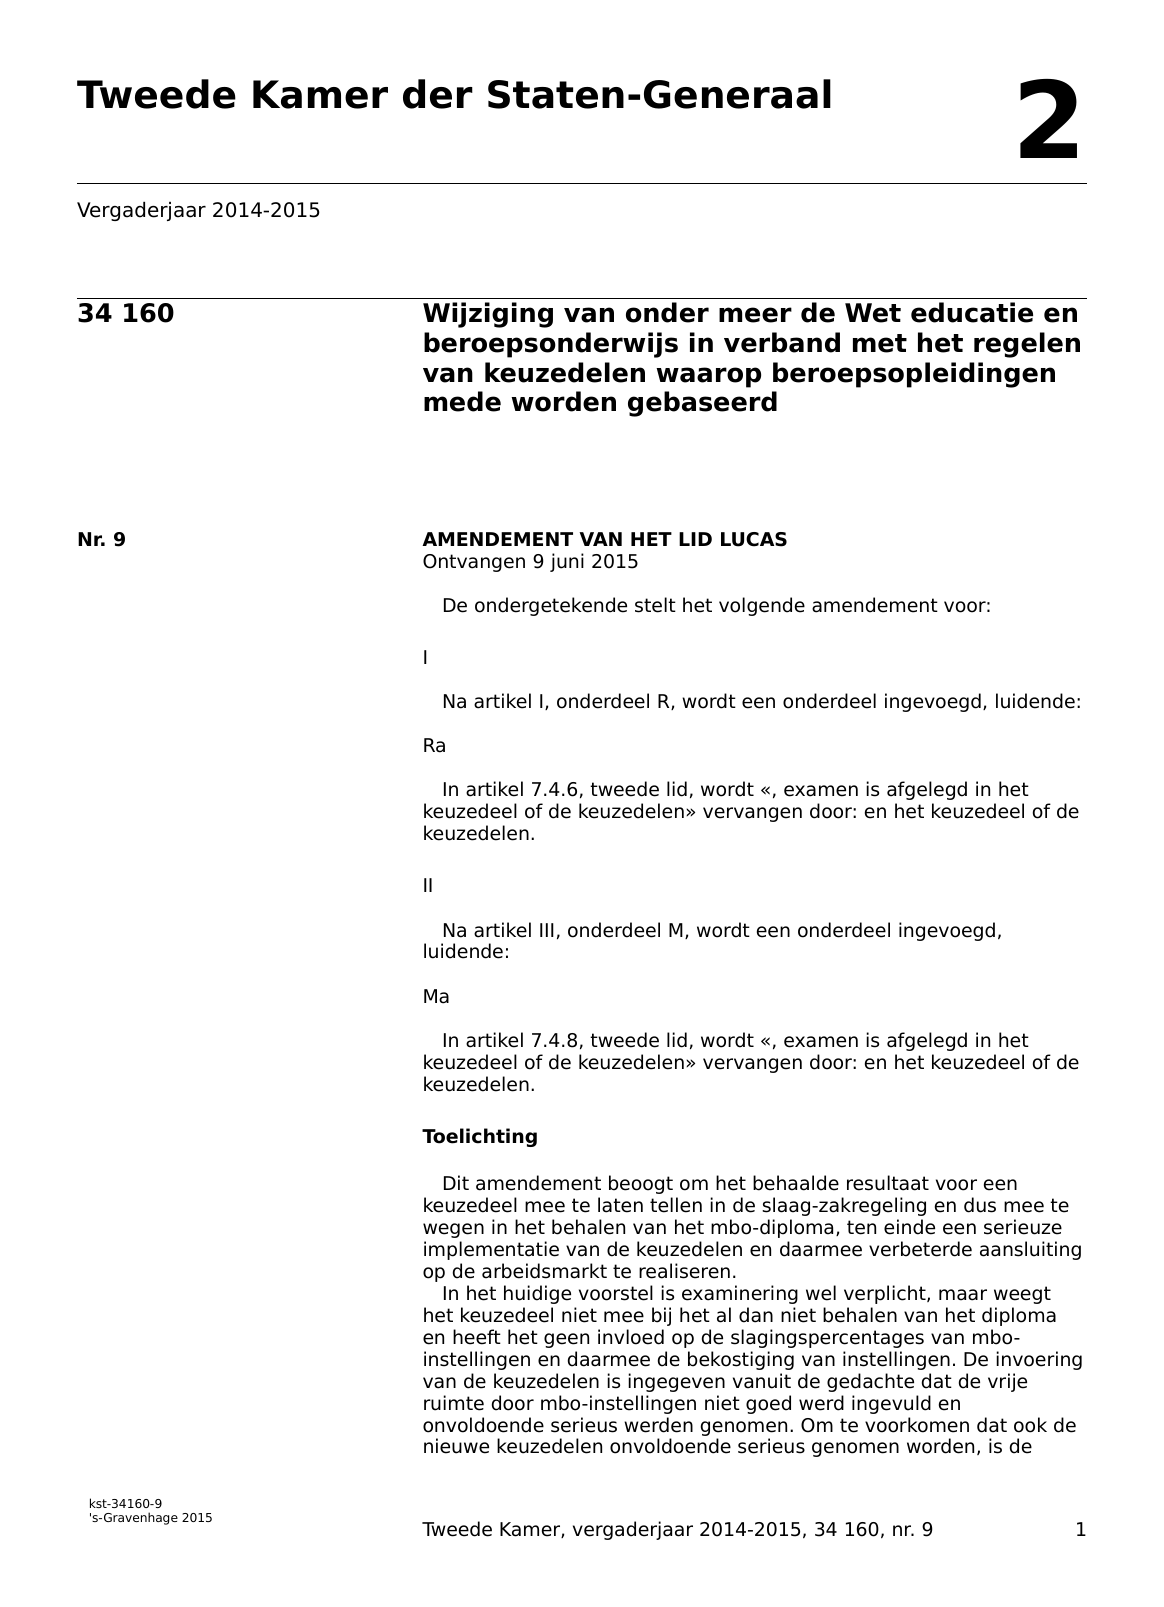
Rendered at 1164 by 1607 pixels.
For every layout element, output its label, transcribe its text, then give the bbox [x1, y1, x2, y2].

text Ontvangen 9 juni 2015 [422, 551, 1087, 573]
text In het huidige voorstel is examinering wel verplicht, maar weegt het keuzedeel niet mee bij het al dan niet behalen van het diploma en heeft het geen invloed op de slagingspercentages van mbo-instellingen en daarmee de bekostiging van instellingen. De invoering van de keuzedelen is ingegeven vanuit de gedachte dat de vrije ruimte door mbo-instellingen niet goed werd ingevuld en onvoldoende serieus werden genomen. Om te voorkomen dat ook de nieuwe keuzedelen onvoldoende serieus genomen worden, is de [422, 1283, 1087, 1458]
text In artikel 7.4.8, tweede lid, wordt «, examen is afgelegd in het keuzedeel of de keuzedelen» vervangen door: en het keuzedeel of de keuzedelen. [422, 1030, 1087, 1096]
table_header Tweede Kamer der Staten-Generaal [77, 59, 886, 183]
text Dit amendement beoogt om het behaalde resultaat voor een keuzedeel mee te laten tellen in de slaag-zakregeling en dus mee te wegen in het behalen van het mbo-diploma, ten einde een serieuze implementatie van de keuzedelen en daarmee verbeterde aansluiting op de arbeidsmarkt te realiseren. [422, 1173, 1087, 1283]
table_cell Vergaderjaar 2014-2015 [77, 184, 1087, 298]
subtitle 34 160 Wijziging van onder meer de Wet educatie en beroepsonderwijs in verband met het regelen van keuzedelen waarop beroepsopleidingen mede worden gebaseerd [77, 299, 1087, 418]
text Ra [422, 735, 1087, 757]
subtitle Nr. 9 AMENDEMENT VAN HET LID LUCAS [77, 529, 1087, 551]
subtitle Toelichting [422, 1126, 1087, 1148]
text In artikel 7.4.6, tweede lid, wordt «, examen is afgelegd in het keuzedeel of de keuzedelen» vervangen door: en het keuzedeel of de keuzedelen. [422, 779, 1087, 845]
text 's-Gravenhage 2015 [88, 1511, 323, 1525]
subtitle II [422, 875, 1087, 897]
text Na artikel I, onderdeel R, wordt een onderdeel ingevoegd, luidende: [422, 691, 1087, 713]
table_header 2 [886, 59, 1087, 183]
text kst-34160-9 [88, 1497, 323, 1511]
text Na artikel III, onderdeel M, wordt een onderdeel ingevoegd, luidende: [422, 919, 1087, 963]
text Ma [422, 986, 1087, 1008]
text De ondergetekende stelt het volgende amendement voor: [422, 595, 1087, 617]
subtitle I [422, 647, 1087, 669]
